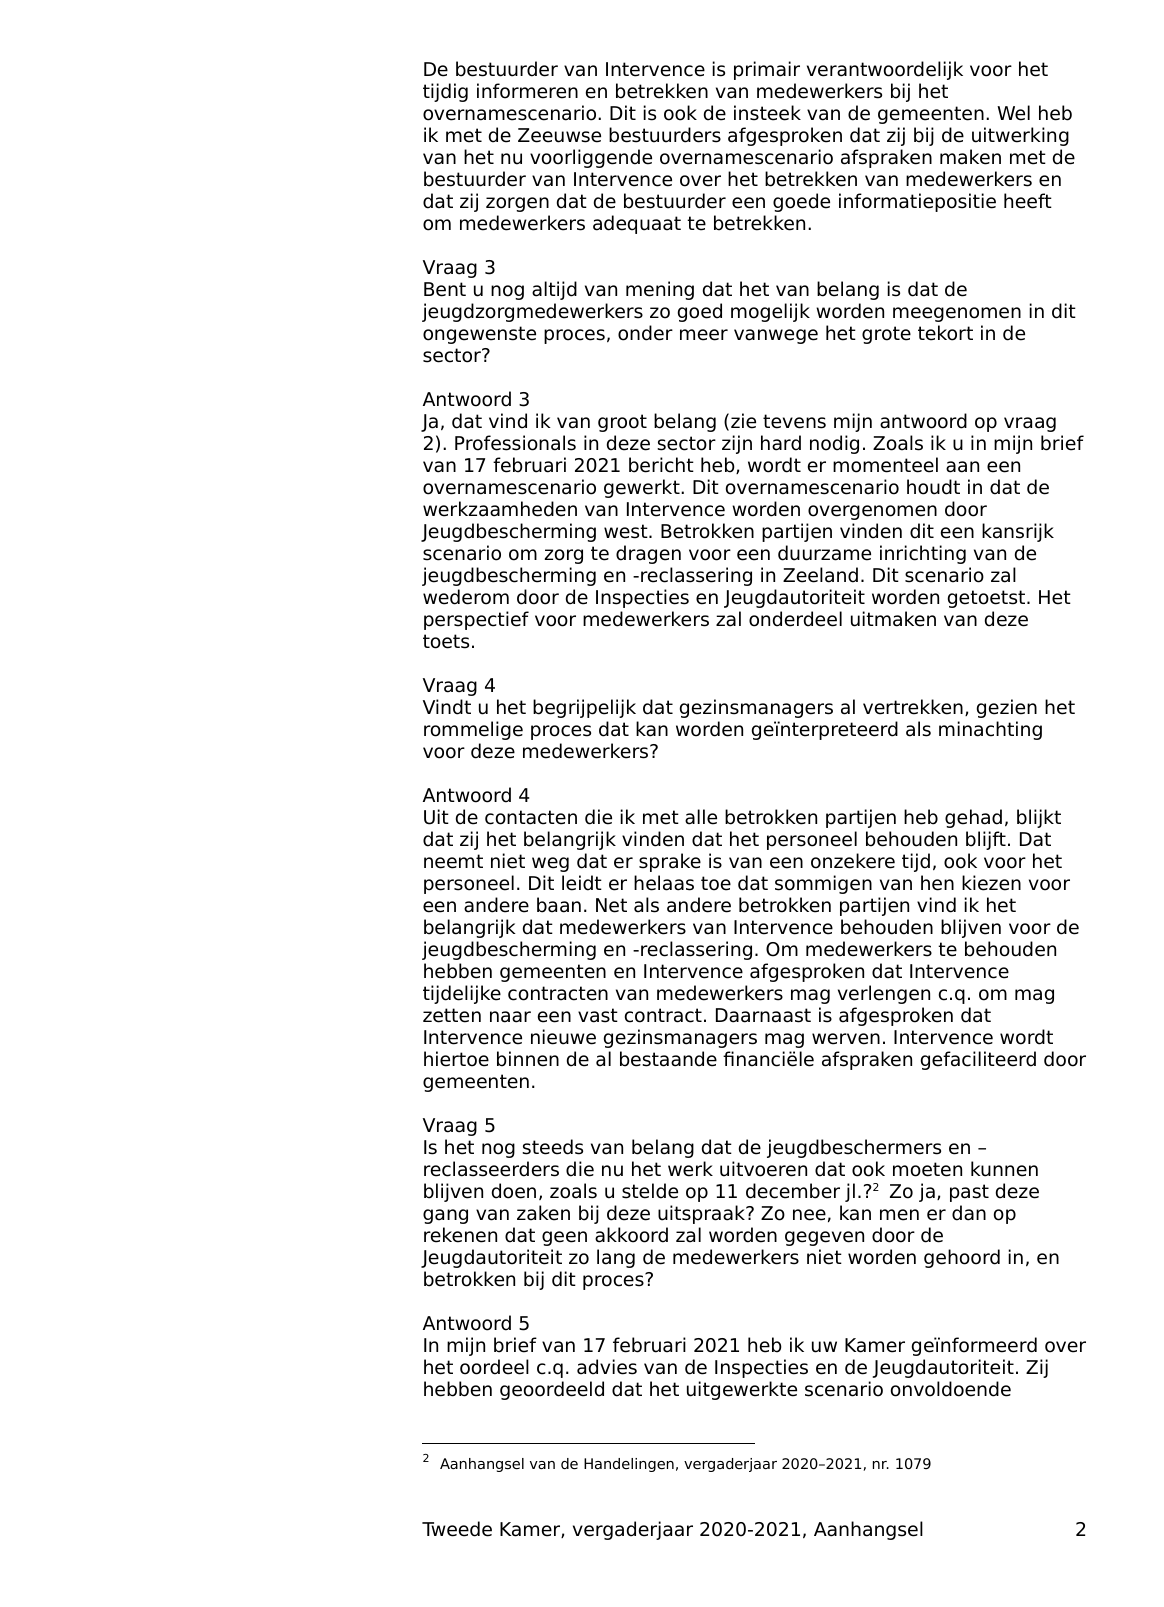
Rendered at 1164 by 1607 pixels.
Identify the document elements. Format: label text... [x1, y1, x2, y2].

text Aanhangsel van de Handelingen, vergaderjaar 2020–2021, nr. 1079 [422, 1452, 1087, 1474]
text Vraag 3 [422, 257, 1087, 279]
text Antwoord 4 [422, 785, 1087, 807]
text De bestuurder van Intervence is primair verantwoordelijk voor het tijdig informeren en betrekken van medewerkers bij het overnamescenario. Dit is ook de insteek van de gemeenten. Wel heb ik met de Zeeuwse bestuurders afgesproken dat zij bij de uitwerking van het nu voorliggende overnamescenario afspraken maken met de bestuurder van Intervence over het betrekken van medewerkers en dat zij zorgen dat de bestuurder een goede informatiepositie heeft om medewerkers adequaat te betrekken. [422, 59, 1087, 235]
text Vraag 5 [422, 1115, 1087, 1137]
text Antwoord 3 [422, 389, 1087, 411]
text In mijn brief van 17 februari 2021 heb ik uw Kamer geïnformeerd over het oordeel c.q. advies van de Inspecties en de Jeugdautoriteit. Zij hebben geoordeeld dat het uitgewerkte scenario onvoldoende [422, 1335, 1087, 1401]
text Antwoord 5 [422, 1313, 1087, 1335]
text Bent u nog altijd van mening dat het van belang is dat de jeugdzorgmedewerkers zo goed mogelijk worden meegenomen in dit ongewenste proces, onder meer vanwege het grote tekort in de sector? [422, 279, 1087, 367]
text Is het nog steeds van belang dat de jeugdbeschermers en – reclasseerders die nu het werk uitvoeren dat ook moeten kunnen blijven doen, zoals u stelde op 11 december jl.? Zo ja, past deze gang van zaken bij deze uitspraak? Zo nee, kan men er dan op rekenen dat geen akkoord zal worden gegeven door de Jeugdautoriteit zo lang de medewerkers niet worden gehoord in, en betrokken bij dit proces? [422, 1137, 1087, 1291]
text Ja, dat vind ik van groot belang (zie tevens mijn antwoord op vraag 2). Professionals in deze sector zijn hard nodig. Zoals ik u in mijn brief van 17 februari 2021 bericht heb, wordt er momenteel aan een overnamescenario gewerkt. Dit overnamescenario houdt in dat de werkzaamheden van Intervence worden overgenomen door Jeugdbescherming west. Betrokken partijen vinden dit een kansrijk scenario om zorg te dragen voor een duurzame inrichting van de jeugdbescherming en -reclassering in Zeeland. Dit scenario zal wederom door de Inspecties en Jeugdautoriteit worden getoetst. Het perspectief voor medewerkers zal onderdeel uitmaken van deze toets. [422, 411, 1087, 653]
text Vindt u het begrijpelijk dat gezinsmanagers al vertrekken, gezien het rommelige proces dat kan worden geïnterpreteerd als minachting voor deze medewerkers? [422, 697, 1087, 763]
text Vraag 4 [422, 675, 1087, 697]
text Uit de contacten die ik met alle betrokken partijen heb gehad, blijkt dat zij het belangrijk vinden dat het personeel behouden blijft. Dat neemt niet weg dat er sprake is van een onzekere tijd, ook voor het personeel. Dit leidt er helaas toe dat sommigen van hen kiezen voor een andere baan. Net als andere betrokken partijen vind ik het belangrijk dat medewerkers van Intervence behouden blijven voor de jeugdbescherming en -reclassering. Om medewerkers te behouden hebben gemeenten en Intervence afgesproken dat Intervence tijdelijke contracten van medewerkers mag verlengen c.q. om mag zetten naar een vast contract. Daarnaast is afgesproken dat Intervence nieuwe gezinsmanagers mag werven. Intervence wordt hiertoe binnen de al bestaande financiële afspraken gefaciliteerd door gemeenten. [422, 807, 1087, 1093]
